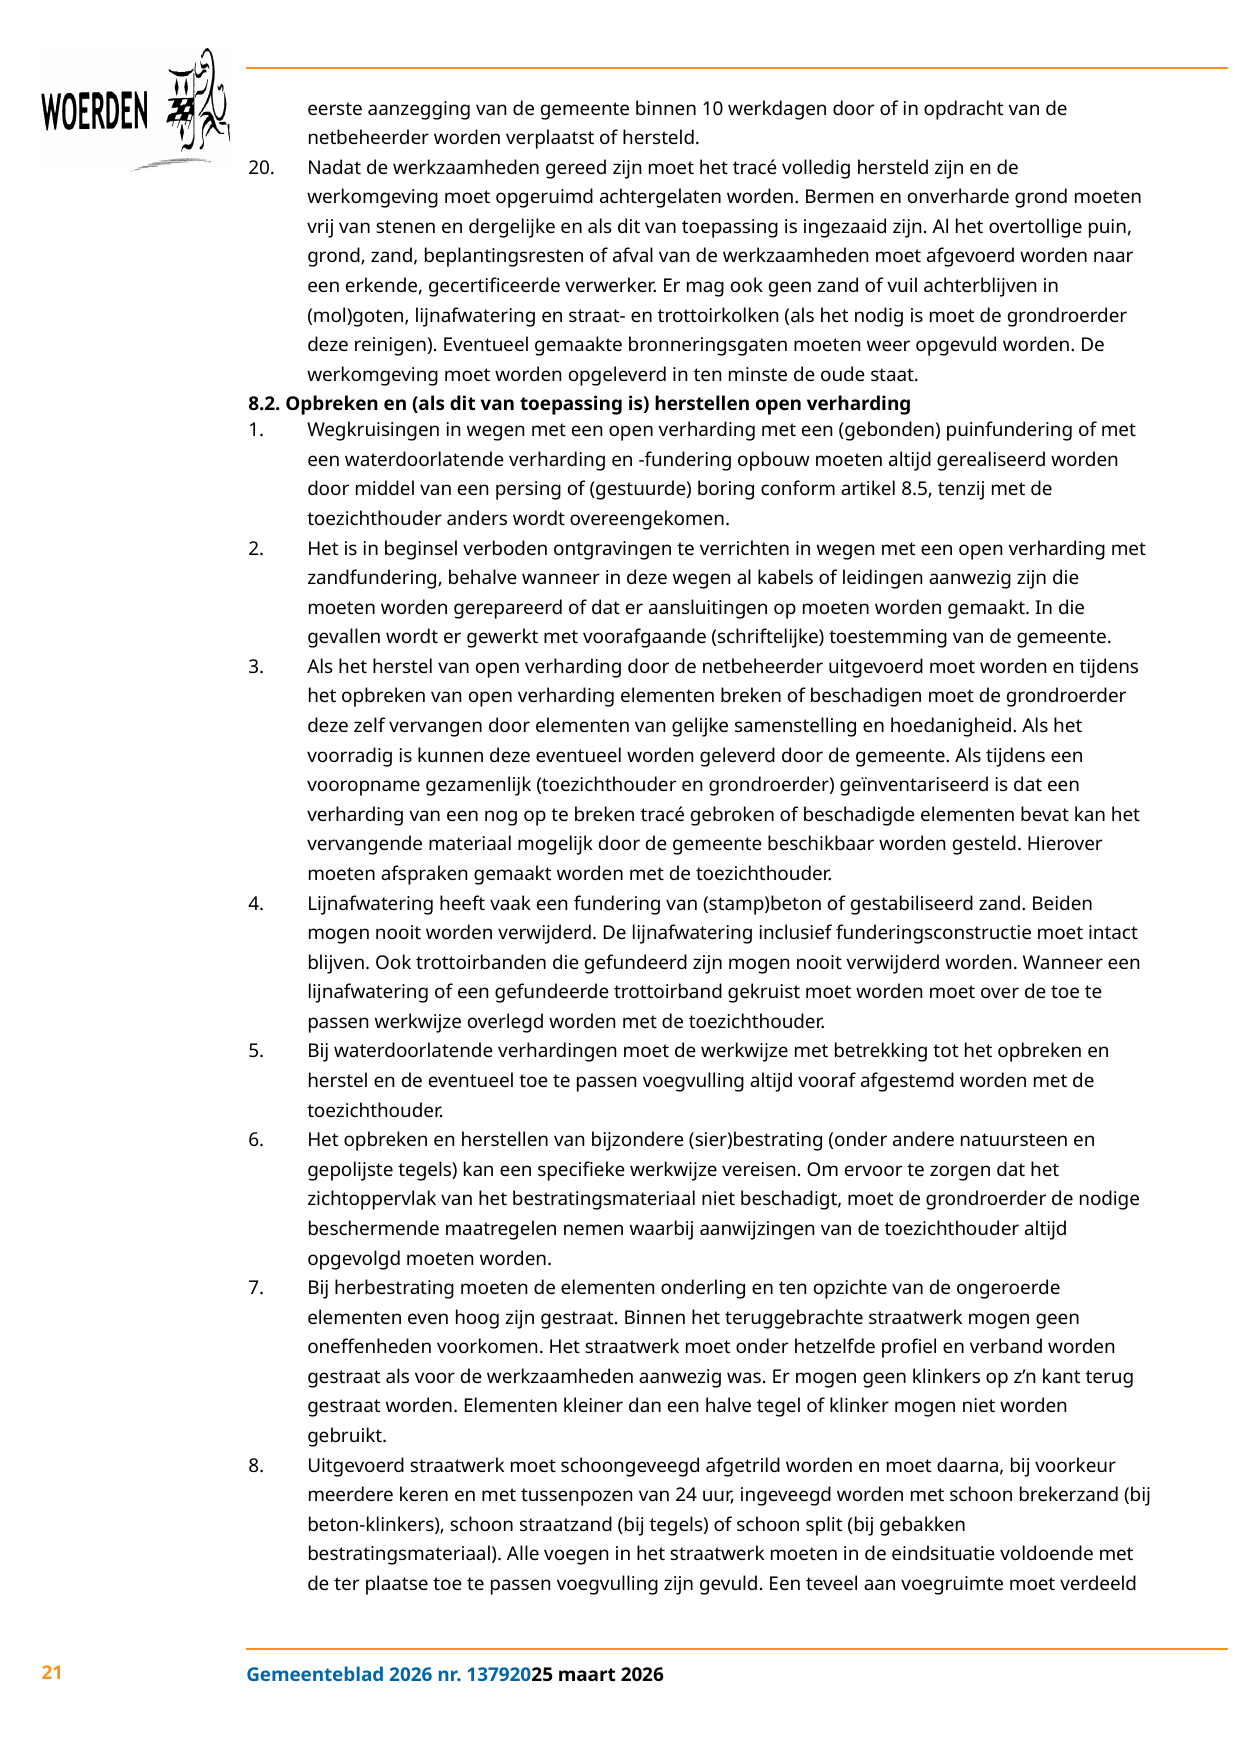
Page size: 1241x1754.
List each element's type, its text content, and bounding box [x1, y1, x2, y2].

list Wegkruisingen in wegen met een open verharding met een (gebonden) puinfundering of met een waterdoorlatende verharding en -fundering opbouw moeten altijd gerealiseerd worden door middel van een persing of (gestuurde) boring conform artikel 8.5, tenzij met de toezichthouder anders wordt overeengekomen. [248, 416, 1152, 531]
list Het is in beginsel verboden ontgravingen te verrichten in wegen met een open verharding met zandfundering, behalve wanneer in deze wegen al kabels of leidingen aanwezig zijn die moeten worden gerepareerd of dat er aansluitingen op moeten worden gemaakt. In die gevallen wordt er gewerkt met voorafgaande (schriftelijke) toestemming van de gemeente. [248, 535, 1152, 649]
text 8.2. Opbreken en (als dit van toepassing is) herstellen open verharding [248, 391, 1152, 416]
picture [41, 47, 231, 172]
list Bij waterdoorlatende verhardingen moet de werkwijze met betrekking tot het opbreken en herstel en de eventueel toe te passen voegvulling altijd vooraf afgestemd worden met de toezichthouder. [248, 1038, 1152, 1122]
list Uitgevoerd straatwerk moet schoongeveegd afgetrild worden en moet daarna, bij voorkeur meerdere keren en met tussenpozen van 24 uur, ingeveegd worden met schoon brekerzand (bij beton-klinkers), schoon straatzand (bij tegels) of schoon split (bij gebakken bestratingsmateriaal). Alle voegen in het straatwerk moeten in de eindsituatie voldoende met de ter plaatse toe te passen voegvulling zijn gevuld. Een teveel aan voegruimte moet verdeeld [248, 1452, 1152, 1596]
list Het opbreken en herstellen van bijzondere (sier)bestrating (onder andere natuursteen en gepolijste tegels) kan een specifieke werkwijze vereisen. Om ervoor te zorgen dat het zichtoppervlak van het bestratingsmateriaal niet beschadigt, moet de grondroerder de nodige beschermende maatregelen nemen waarbij aanwijzingen van de toezichthouder altijd opgevolgd moeten worden. [248, 1126, 1152, 1270]
list Als het herstel van open verharding door de netbeheerder uitgevoerd moet worden en tijdens het opbreken van open verharding elementen breken of beschadigen moet de grondroerder deze zelf vervangen door elementen van gelijke samenstelling en hoedanigheid. Als het voorradig is kunnen deze eventueel worden geleverd door de gemeente. Als tijdens een vooropname gezamenlijk (toezichthouder en grondroerder) geïnventariseerd is dat een verharding van een nog op te breken tracé gebroken of beschadigde elementen bevat kan het vervangende materiaal mogelijk door de gemeente beschikbaar worden gesteld. Hierover moeten afspraken gemaakt worden met de toezichthouder. [248, 653, 1152, 886]
list Bij herbestrating moeten de elementen onderling en ten opzichte van de ongeroerde elementen even hoog zijn gestraat. Binnen het teruggebrachte straatwerk mogen geen oneffenheden voorkomen. Het straatwerk moet onder hetzelfde profiel en verband worden gestraat als voor de werkzaamheden aanwezig was. Er mogen geen klinkers op z’n kant terug gestraat worden. Elementen kleiner dan een halve tegel of klinker mogen niet worden gebruikt. [248, 1274, 1152, 1448]
list Nadat de werkzaamheden gereed zijn moet het tracé volledig hersteld zijn en de werkomgeving moet opgeruimd achtergelaten worden. Bermen en onverharde grond moeten vrij van stenen en dergelijke en als dit van toepassing is ingezaaid zijn. Al het overtollige puin, grond, zand, beplantingsresten of afval van de werkzaamheden moet afgevoerd worden naar een erkende, gecertificeerde verwerker. Er mag ook geen zand of vuil achterblijven in (mol)goten, lijnafwatering en straat- en trottoirkolken (als het nodig is moet de grondroerder deze reinigen). Eventueel gemaakte bronneringsgaten moeten weer opgevuld worden. De werkomgeving moet worden opgeleverd in ten minste de oude staat. [248, 154, 1152, 387]
list eerste aanzegging van de gemeente binnen 10 werkdagen door of in opdracht van de netbeheerder worden verplaatst of hersteld. [248, 95, 1152, 150]
list Lijnafwatering heeft vaak een fundering van (stamp)beton of gestabiliseerd zand. Beiden mogen nooit worden verwijderd. De lijnafwatering inclusief funderingsconstructie moet intact blijven. Ook trottoirbanden die gefundeerd zijn mogen nooit verwijderd worden. Wanneer een lijnafwatering of een gefundeerde trottoirband gekruist moet worden moet over de toe te passen werkwijze overlegd worden met de toezichthouder. [248, 890, 1152, 1034]
